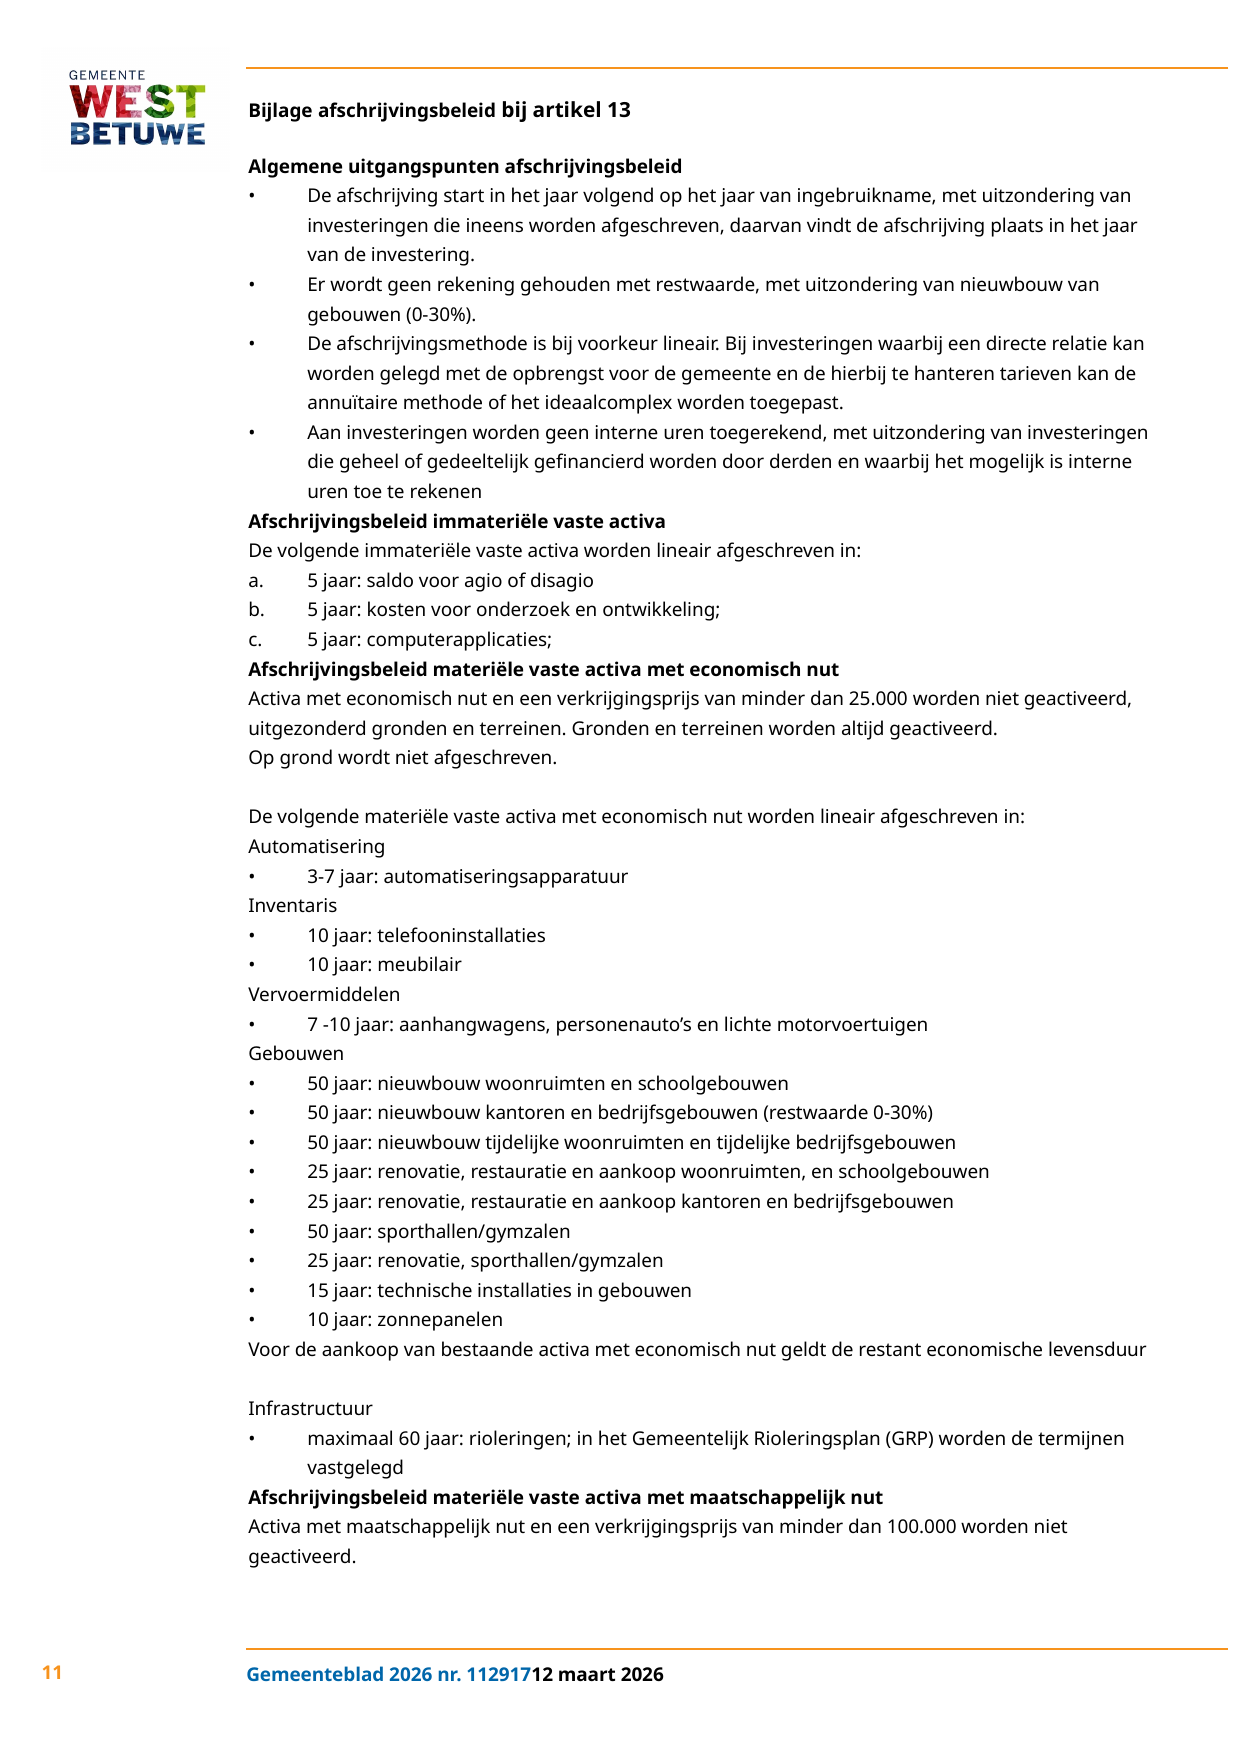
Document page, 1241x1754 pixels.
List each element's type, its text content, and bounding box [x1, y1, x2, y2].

text Afschrijvingsbeleid immateriële vaste activa [248, 508, 1152, 534]
list 50 jaar: nieuwbouw woonruimten en schoolgebouwen [248, 1070, 1152, 1096]
list De afschrijving start in het jaar volgend op het jaar van ingebruikname, met uitzondering van investeringen die ineens worden afgeschreven, daarvan vindt de afschrijving plaats in het jaar van de investering. [248, 182, 1152, 267]
list 25 jaar: renovatie, restauratie en aankoop woonruimten, en schoolgebouwen [248, 1159, 1152, 1184]
list 15 jaar: technische installaties in gebouwen [248, 1277, 1152, 1303]
text Voor de aankoop van bestaande activa met economisch nut geldt de restant economische levensduur [248, 1336, 1152, 1362]
picture [41, 47, 231, 172]
list 10 jaar: meubilair [248, 952, 1152, 977]
list 25 jaar: renovatie, sporthallen/gymzalen [248, 1247, 1152, 1273]
text Op grond wordt niet afgeschreven. [248, 744, 1152, 770]
text Activa met maatschappelijk nut en een verkrijgingsprijs van minder dan 100.000 worden niet geactiveerd. [248, 1514, 1152, 1569]
text Afschrijvingsbeleid materiële vaste activa met economisch nut [248, 656, 1152, 682]
list 10 jaar: telefooninstallaties [248, 922, 1152, 948]
list De afschrijvingsmethode is bij voorkeur lineair. Bij investeringen waarbij een directe relatie kan worden gelegd met de opbrengst voor de gemeente en de hierbij te hanteren tarieven kan de annuïtaire methode of het ideaalcomplex worden toegepast. [248, 330, 1152, 415]
list 10 jaar: zonnepanelen [248, 1307, 1152, 1332]
list 5 jaar: saldo voor agio of disagio [248, 567, 1152, 593]
text Inventaris [248, 892, 1152, 918]
text Algemene uitgangspunten afschrijvingsbeleid [248, 153, 1152, 179]
text Afschrijvingsbeleid materiële vaste activa met maatschappelijk nut [248, 1484, 1152, 1510]
list 3-7 jaar: automatiseringsapparatuur [248, 863, 1152, 889]
text De volgende immateriële vaste activa worden lineair afgeschreven in: [248, 537, 1152, 563]
text Gebouwen [248, 1040, 1152, 1066]
text Infrastructuur [248, 1395, 1152, 1421]
list 5 jaar: kosten voor onderzoek en ontwikkeling; [248, 597, 1152, 622]
text Vervoermiddelen [248, 981, 1152, 1007]
list 50 jaar: nieuwbouw kantoren en bedrijfsgebouwen (restwaarde 0-30%) [248, 1099, 1152, 1125]
text Activa met economisch nut en een verkrijgingsprijs van minder dan 25.000 worden niet geactiveerd, uitgezonderd gronden en terreinen. Gronden en terreinen worden altijd geactiveerd. [248, 685, 1152, 741]
list 50 jaar: sporthallen/gymzalen [248, 1218, 1152, 1244]
list 50 jaar: nieuwbouw tijdelijke woonruimten en tijdelijke bedrijfsgebouwen [248, 1129, 1152, 1155]
list 5 jaar: computerapplicaties; [248, 626, 1152, 652]
list 7 -10 jaar: aanhangwagens, personenauto’s en lichte motorvoertuigen [248, 1011, 1152, 1037]
list Er wordt geen rekening gehouden met restwaarde, met uitzondering van nieuwbouw van gebouwen (0-30%). [248, 271, 1152, 327]
list 25 jaar: renovatie, restauratie en aankoop kantoren en bedrijfsgebouwen [248, 1188, 1152, 1214]
list Aan investeringen worden geen interne uren toegerekend, met uitzondering van investeringen die geheel of gedeeltelijk gefinancierd worden door derden en waarbij het mogelijk is interne uren toe te rekenen [248, 419, 1152, 504]
list maximaal 60 jaar: rioleringen; in het Gemeentelijk Rioleringsplan (GRP) worden de termijnen vastgelegd [248, 1425, 1152, 1480]
text Bijlage afschrijvingsbeleid bij artikel 13 [248, 95, 1152, 123]
text Automatisering [248, 833, 1152, 859]
text De volgende materiële vaste activa met economisch nut worden lineair afgeschreven in: [248, 804, 1152, 829]
